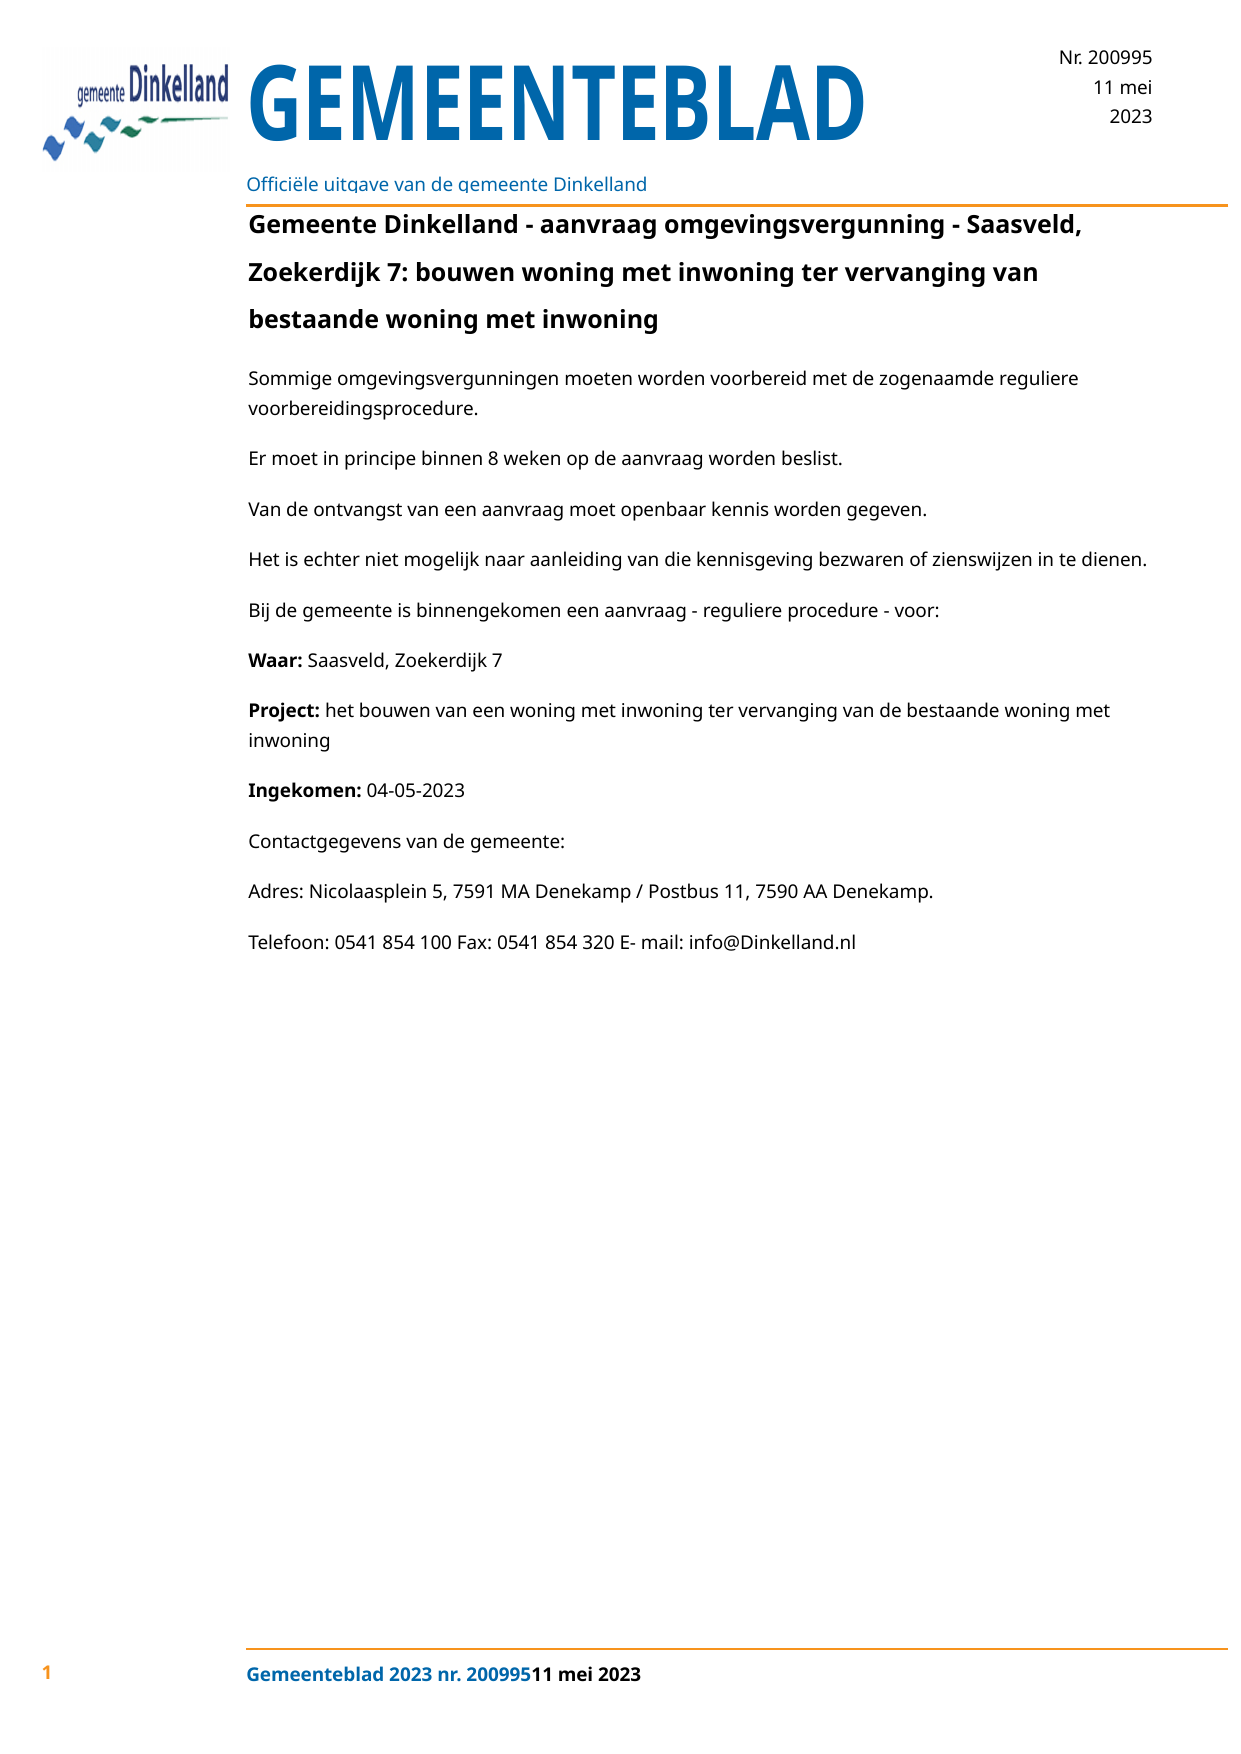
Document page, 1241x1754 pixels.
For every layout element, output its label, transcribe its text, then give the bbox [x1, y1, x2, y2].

text Adres: Nicolaasplein 5, 7591 MA Denekamp / Postbus 11, 7590 AA Denekamp. [248, 878, 1152, 904]
text Sommige omgevingsvergunningen moeten worden voorbereid met de zogenaamde reguliere voorbereidingsprocedure. [248, 366, 1152, 421]
text Gemeente Dinkelland - aanvraag omgevingsvergunning - Saasveld, Zoekerdijk 7: bouwen woning met inwoning ter vervanging van bestaande woning met inwoning [248, 207, 1152, 336]
text Ingekomen: 04-05-2023 [248, 778, 1152, 803]
text Telefoon: 0541 854 100 Fax: 0541 854 320 E- mail: info@Dinkelland.nl [248, 929, 1152, 954]
text Bij de gemeente is binnengekomen een aanvraag - reguliere procedure - voor: [248, 597, 1152, 622]
text Het is echter niet mogelijk naar aanleiding van die kennisgeving bezwaren of zienswijzen in te dienen. [248, 546, 1152, 572]
text Er moet in principe binnen 8 weken op de aanvraag worden beslist. [248, 446, 1152, 471]
text Van de ontvangst van een aanvraag moet openbaar kennis worden gegeven. [248, 496, 1152, 522]
text Project: het bouwen van een woning met inwoning ter vervanging van de bestaande woning met inwoning [248, 698, 1152, 753]
text Contactgegevens van de gemeente: [248, 828, 1152, 854]
picture [41, 47, 231, 172]
text Waar: Saasveld, Zoekerdijk 7 [248, 647, 1152, 673]
